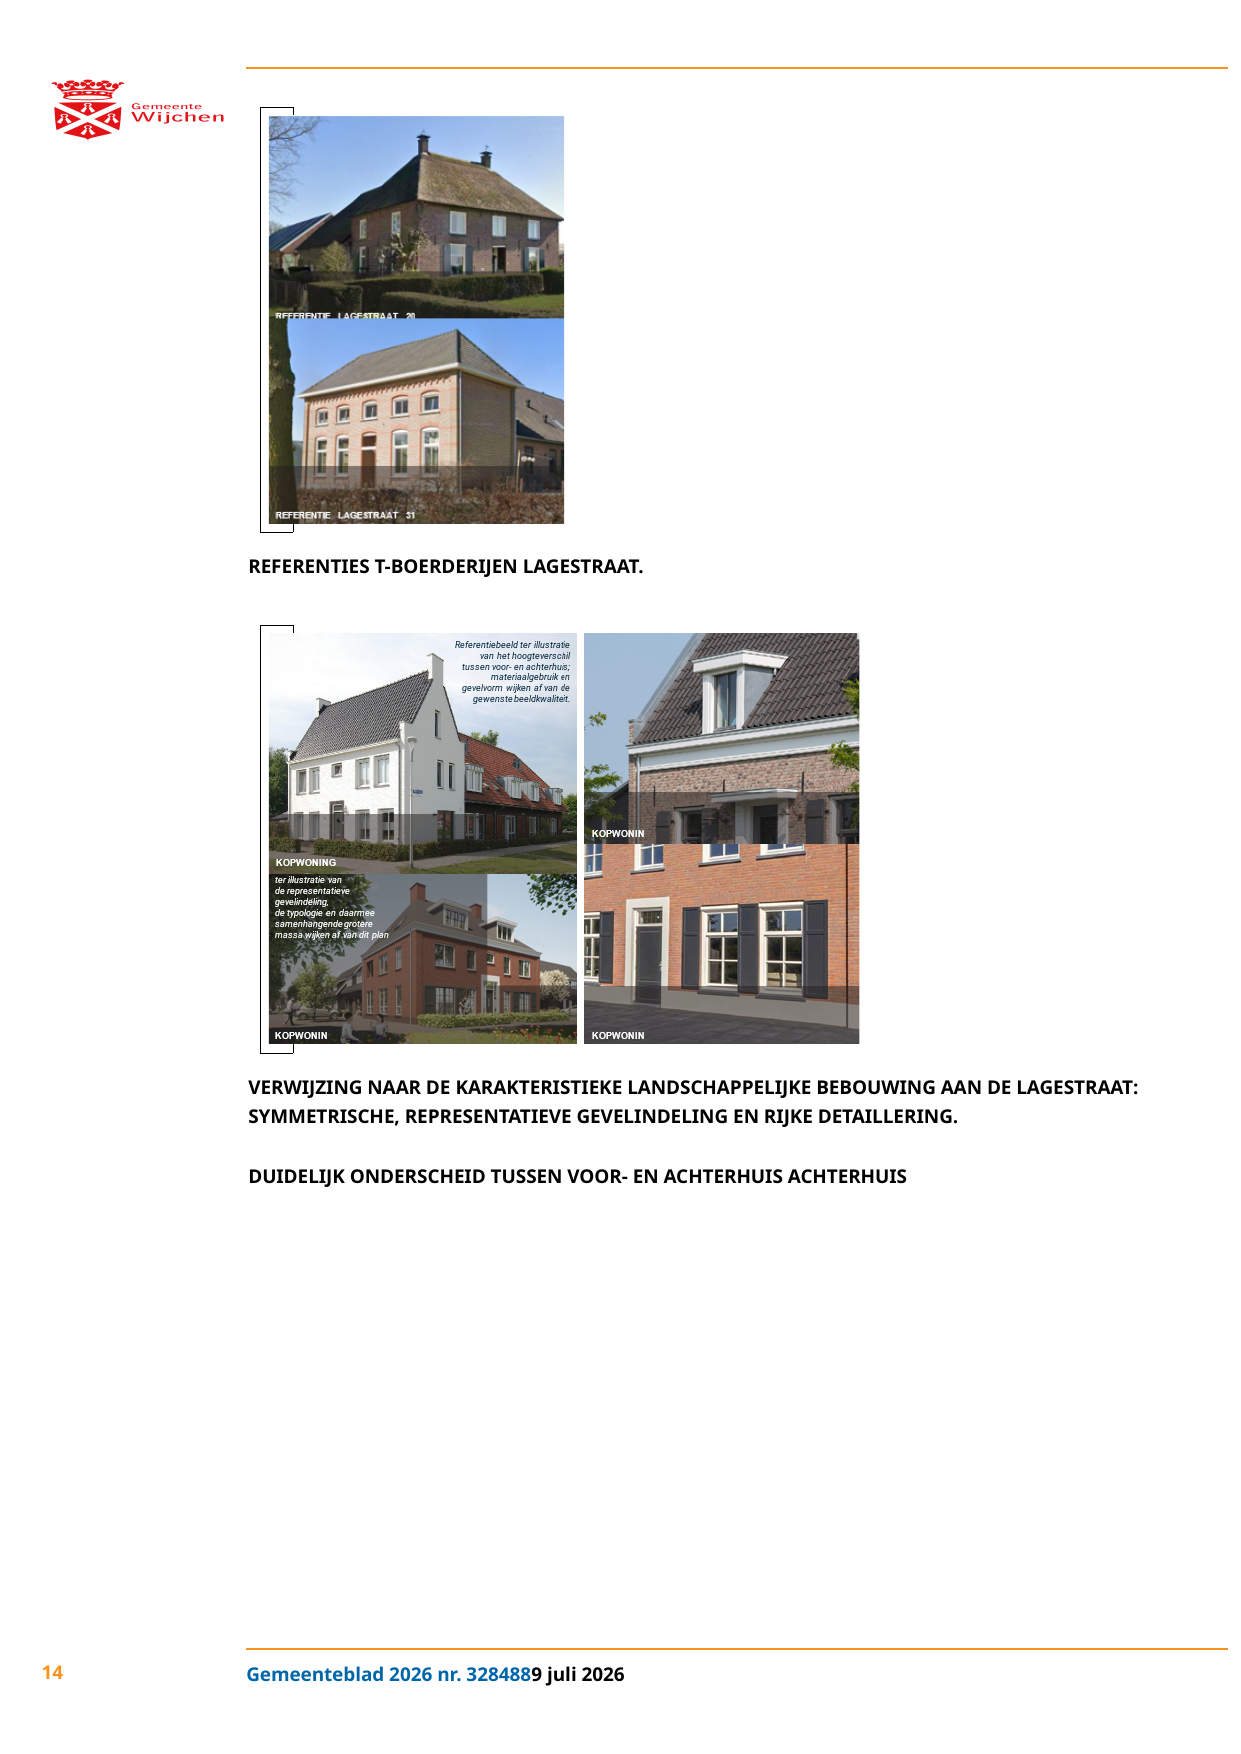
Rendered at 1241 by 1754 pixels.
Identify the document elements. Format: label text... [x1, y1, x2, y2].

picture [41, 47, 231, 172]
text REFERENTIES T-BOERDERIJEN LAGESTRAAT. [248, 553, 1152, 579]
picture [268, 115, 565, 524]
picture [268, 633, 860, 1044]
text DUIDELIJK ONDERSCHEID TUSSEN VOOR- EN ACHTERHUIS ACHTERHUIS [248, 1163, 1152, 1189]
text VERWIJZING NAAR DE KARAKTERISTIEKE LANDSCHAPPELIJKE BEBOUWING AAN DE LAGESTRAAT: SYMMETRISCHE, REPRESENTATIEVE GEVELINDELING EN RIJKE DETAILLERING. [248, 1074, 1152, 1129]
